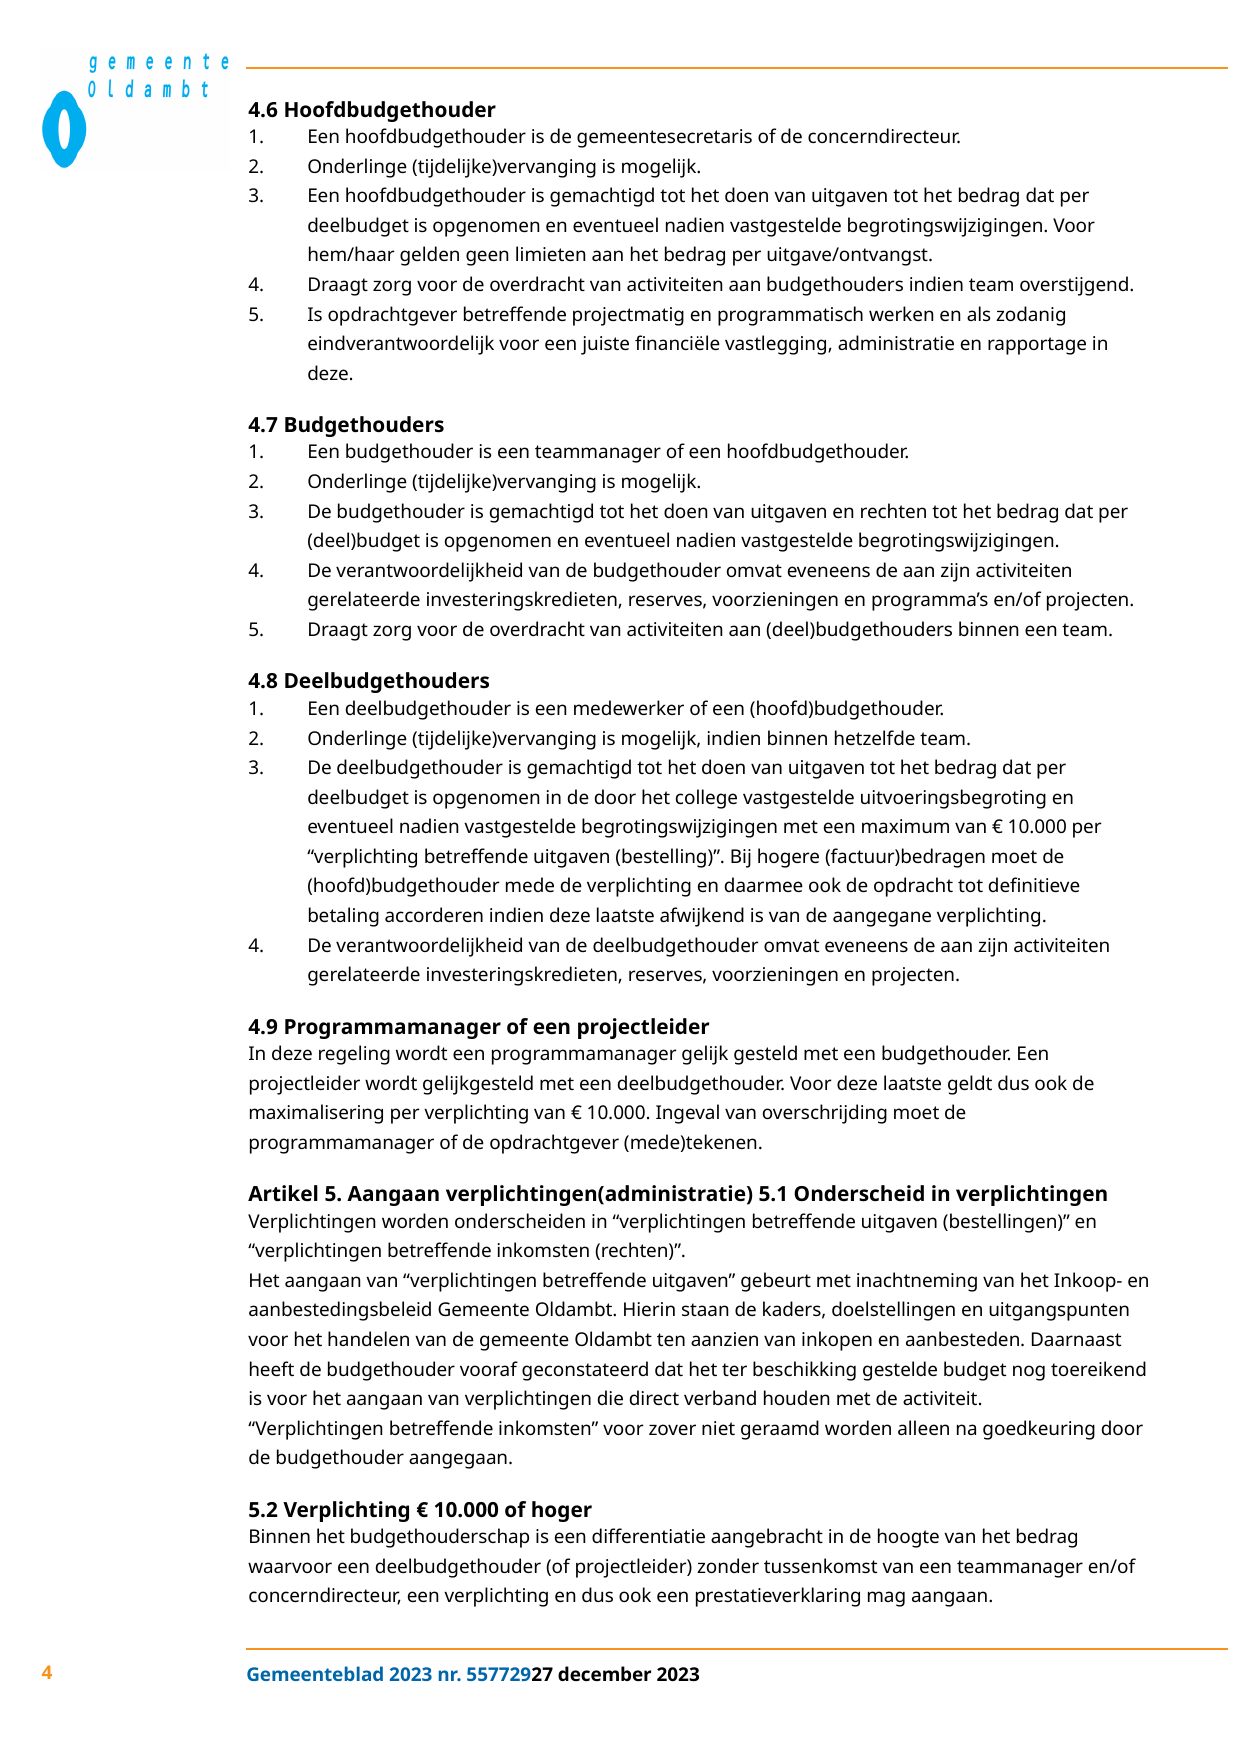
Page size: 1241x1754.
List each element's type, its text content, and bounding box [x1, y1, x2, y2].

list Is opdrachtgever betreffende projectmatig en programmatisch werken en als zodanig eindverantwoordelijk voor een juiste financiële vastlegging, administratie en rapportage in deze. [248, 301, 1152, 386]
text 5.2 Verplichting € 10.000 of hoger [248, 1495, 1152, 1523]
text 4.6 Hoofdbudgethouder [248, 95, 1152, 123]
list De verantwoordelijkheid van de deelbudgethouder omvat eveneens de aan zijn activiteiten gerelateerde investeringskredieten, reserves, voorzieningen en projecten. [248, 932, 1152, 987]
list Een deelbudgethouder is een medewerker of een (hoofd)budgethouder. [248, 695, 1152, 721]
text “Verplichtingen betreffende inkomsten” voor zover niet geraamd worden alleen na goedkeuring door de budgethouder aangegaan. [248, 1415, 1152, 1470]
list Onderlinge (tijdelijke)vervanging is mogelijk. [248, 153, 1152, 178]
list De deelbudgethouder is gemachtigd tot het doen van uitgaven tot het bedrag dat per deelbudget is opgenomen in de door het college vastgestelde uitvoeringsbegroting en eventueel nadien vastgestelde begrotingswijzigingen met een maximum van € 10.000 per “verplichting betreffende uitgaven (bestelling)”. Bij hogere (factuur)bedragen moet de (hoofd)budgethouder mede de verplichting en daarmee ook de opdracht tot definitieve betaling accorderen indien deze laatste afwijkend is van de aangegane verplichting. [248, 754, 1152, 928]
text Het aangaan van “verplichtingen betreffende uitgaven” gebeurt met inachtneming van het Inkoop- en aanbestedingsbeleid Gemeente Oldambt. Hierin staan de kaders, doelstellingen en uitgangspunten voor het handelen van de gemeente Oldambt ten aanzien van inkopen en aanbesteden. Daarnaast heeft de budgethouder vooraf geconstateerd dat het ter beschikking gestelde budget nog toereikend is voor het aangaan van verplichtingen die direct verband houden met de activiteit. [248, 1267, 1152, 1411]
list De budgethouder is gemachtigd tot het doen van uitgaven en rechten tot het bedrag dat per (deel)budget is opgenomen en eventueel nadien vastgestelde begrotingswijzigingen. [248, 498, 1152, 553]
list Draagt zorg voor de overdracht van activiteiten aan budgethouders indien team overstijgend. [248, 271, 1152, 297]
list De verantwoordelijkheid van de budgethouder omvat eveneens de aan zijn activiteiten gerelateerde investeringskredieten, reserves, voorzieningen en programma’s en/of projecten. [248, 557, 1152, 612]
text 4.8 Deelbudgethouders [248, 667, 1152, 695]
list Onderlinge (tijdelijke)vervanging is mogelijk. [248, 468, 1152, 494]
list Een budgethouder is een teammanager of een hoofdbudgethouder. [248, 439, 1152, 464]
list Onderlinge (tijdelijke)vervanging is mogelijk, indien binnen hetzelfde team. [248, 725, 1152, 750]
list Een hoofdbudgethouder is gemachtigd tot het doen van uitgaven tot het bedrag dat per deelbudget is opgenomen en eventueel nadien vastgestelde begrotingswijzigingen. Voor hem/haar gelden geen limieten aan het bedrag per uitgave/ontvangst. [248, 182, 1152, 267]
text In deze regeling wordt een programmamanager gelijk gesteld met een budgethouder. Een projectleider wordt gelijkgesteld met een deelbudgethouder. Voor deze laatste geldt dus ook de maximalisering per verplichting van € 10.000. Ingeval van overschrijding moet de programmamanager of de opdrachtgever (mede)tekenen. [248, 1040, 1152, 1155]
list Draagt zorg voor de overdracht van activiteiten aan (deel)budgethouders binnen een team. [248, 616, 1152, 642]
text Verplichtingen worden onderscheiden in “verplichtingen betreffende uitgaven (bestellingen)” en “verplichtingen betreffende inkomsten (rechten)”. [248, 1208, 1152, 1263]
text Binnen het budgethouderschap is een differentiatie aangebracht in de hoogte van het bedrag waarvoor een deelbudgethouder (of projectleider) zonder tussenkomst van een teammanager en/of concerndirecteur, een verplichting en dus ook een prestatieverklaring mag aangaan. [248, 1523, 1152, 1608]
text 4.9 Programmamanager of een projectleider [248, 1012, 1152, 1040]
text Artikel 5. Aangaan verplichtingen(administratie) 5.1 Onderscheid in verplichtingen [248, 1179, 1152, 1208]
text 4.7 Budgethouders [248, 410, 1152, 439]
list Een hoofdbudgethouder is de gemeentesecretaris of de concerndirecteur. [248, 123, 1152, 149]
picture [41, 47, 231, 172]
